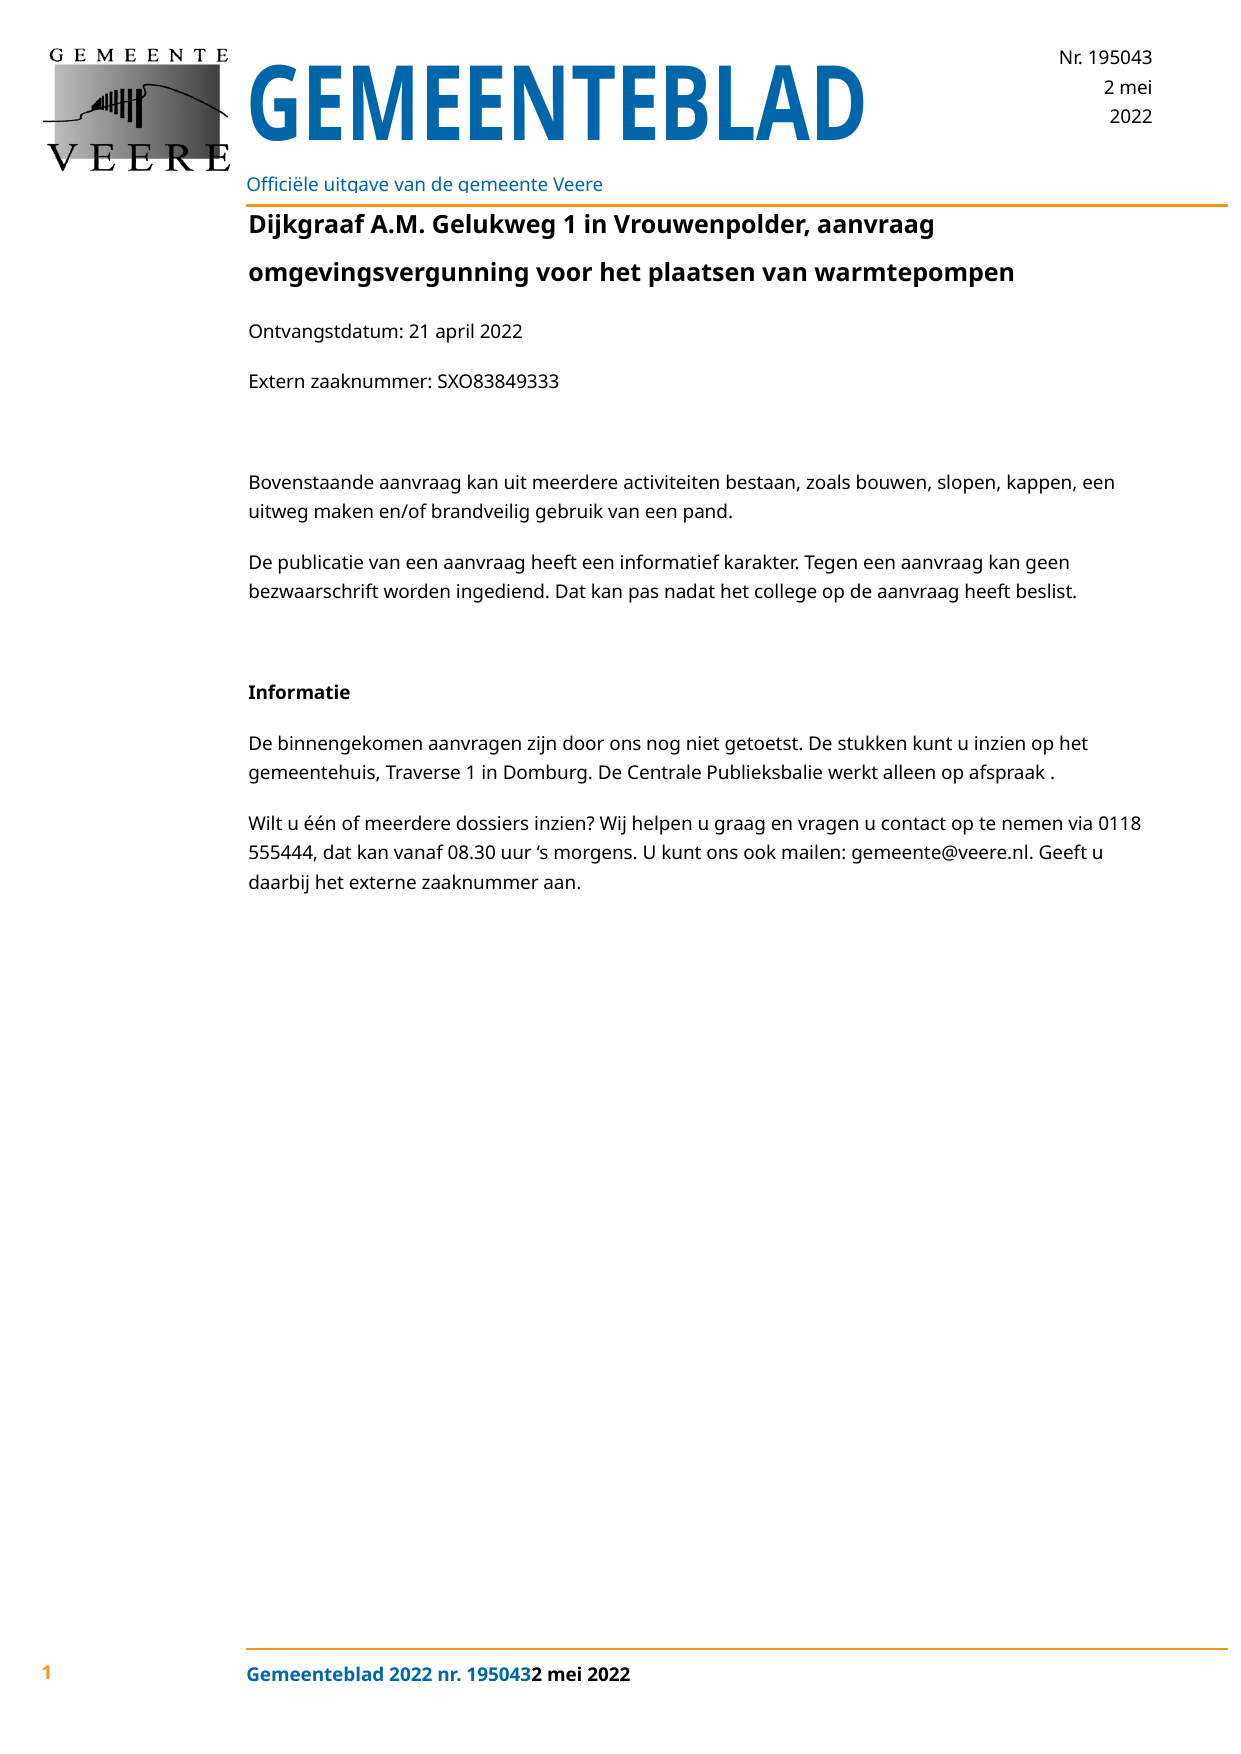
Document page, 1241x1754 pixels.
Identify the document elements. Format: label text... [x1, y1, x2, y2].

text Informatie [248, 679, 1152, 705]
text Ontvangstdatum: 21 april 2022 [248, 318, 1152, 344]
text De binnengekomen aanvragen zijn door ons nog niet getoetst. De stukken kunt u inzien op het gemeentehuis, Traverse 1 in Domburg. De Centrale Publieksbalie werkt alleen op afspraak . [248, 730, 1152, 785]
text Dijkgraaf A.M. Gelukweg 1 in Vrouwenpolder, aanvraag omgevingsvergunning voor het plaatsen van warmtepompen [248, 207, 1152, 288]
text Bovenstaande aanvraag kan uit meerdere activiteiten bestaan, zoals bouwen, slopen, kappen, een uitweg maken en/of brandveilig gebruik van een pand. [248, 469, 1152, 524]
text De publicatie van een aanvraag heeft een informatief karakter. Tegen een aanvraag kan geen bezwaarschrift worden ingediend. Dat kan pas nadat het college op de aanvraag heeft beslist. [248, 549, 1152, 604]
picture [41, 47, 231, 172]
text Wilt u één of meerdere dossiers inzien? Wij helpen u graag en vragen u contact op te nemen via 0118 555444, dat kan vanaf 08.30 uur ‘s morgens. U kunt ons ook mailen: gemeente@veere.nl. Geeft u daarbij het externe zaaknummer aan. [248, 810, 1152, 895]
text Extern zaaknummer: SXO83849333 [248, 368, 1152, 394]
